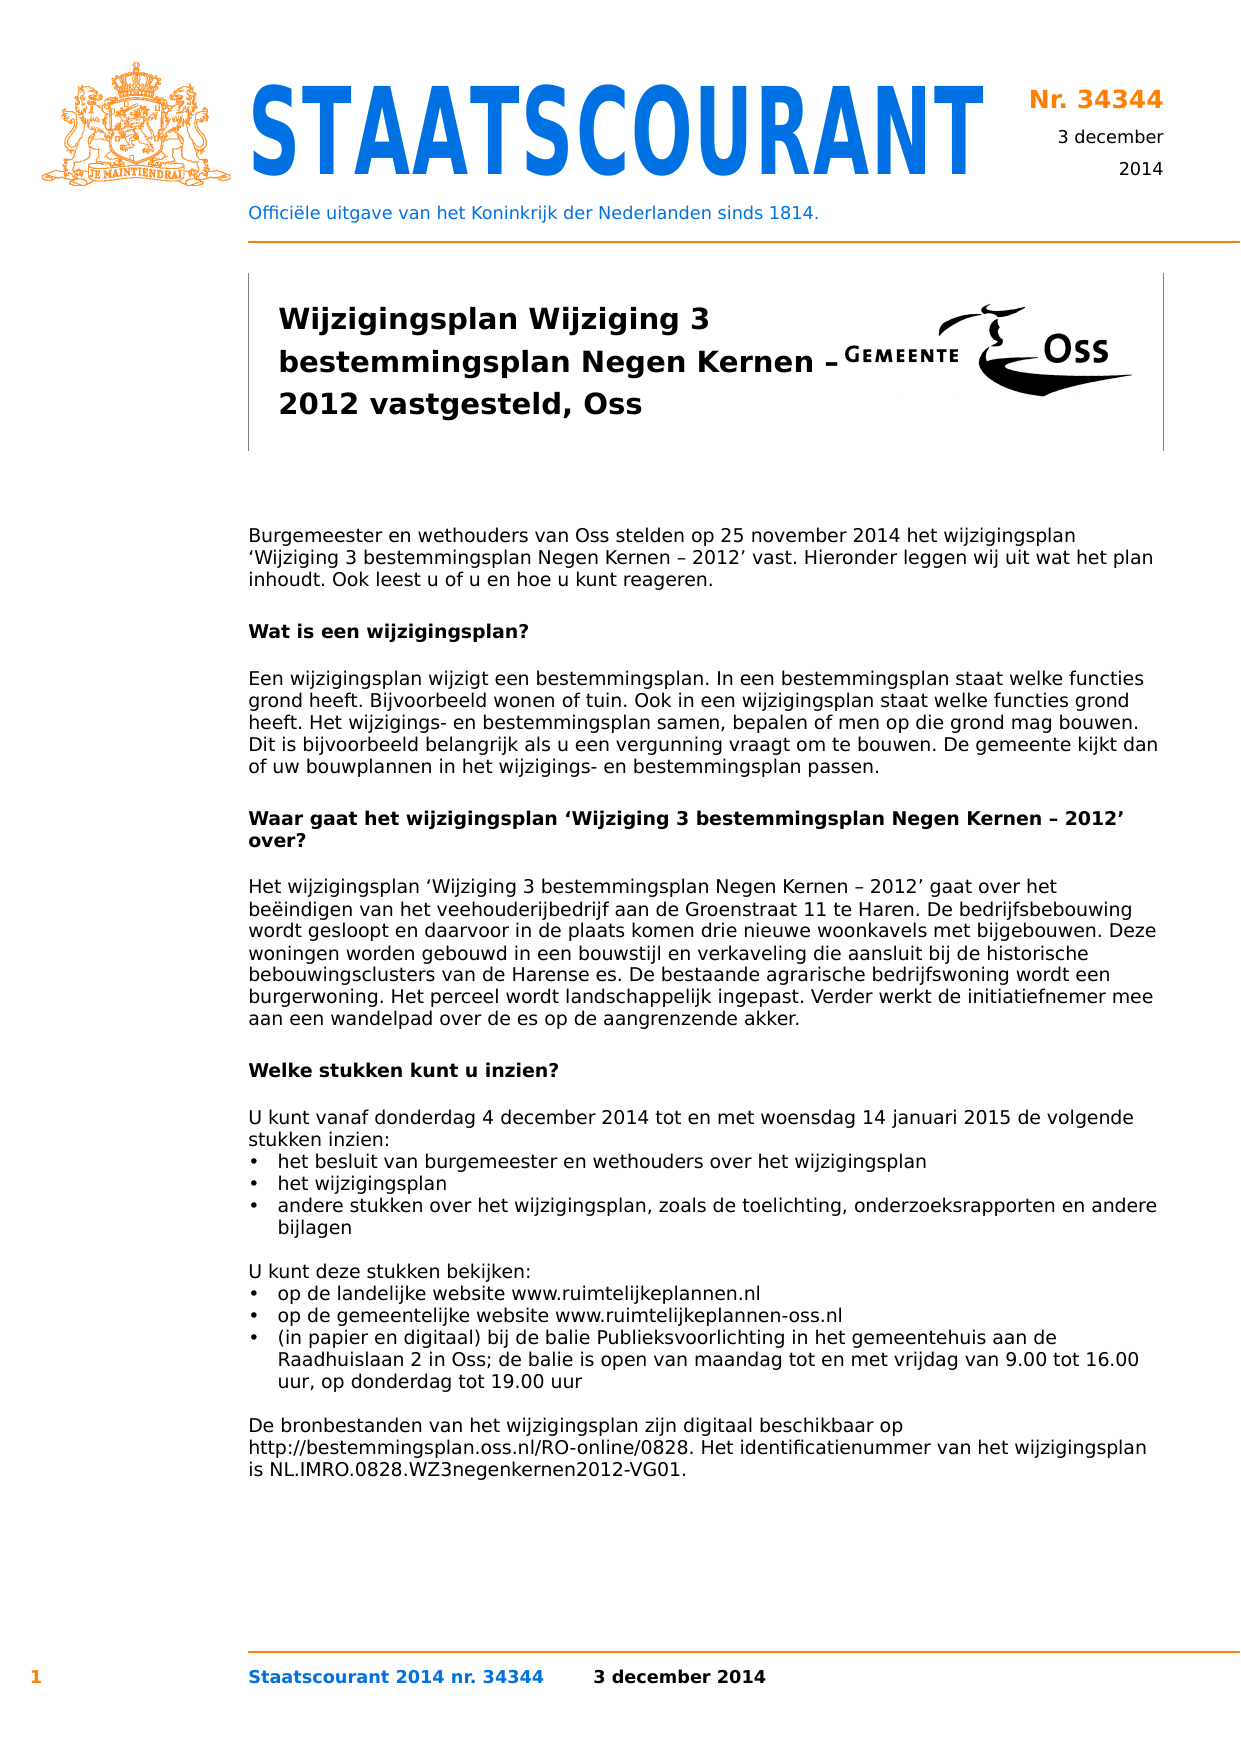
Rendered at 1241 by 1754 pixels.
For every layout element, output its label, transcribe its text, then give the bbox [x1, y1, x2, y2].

table_header STAATSCOURANT [248, 62, 998, 203]
subtitle Wijzigingsplan Wijziging 3 bestemmingsplan Negen Kernen – 2012 vastgesteld, Oss [249, 273, 1163, 451]
picture [844, 302, 1134, 397]
table_header Nr. 34344 [998, 62, 1240, 121]
subtitle Waar gaat het wijzigingsplan ‘Wijziging 3 bestemmingsplan Negen Kernen – 2012’ over? [248, 807, 1163, 851]
text Een wijzigingsplan wijzigt een bestemmingsplan. In een bestemmingsplan staat welke functies grond heeft. Bijvoorbeeld wonen of tuin. Ook in een wijzigingsplan staat welke functies grond heeft. Het wijzigings- en bestemmingsplan samen, bepalen of men op die grond mag bouwen. Dit is bijvoorbeeld belangrijk als u een vergunning vraagt om te bouwen. De gemeente kijkt dan of uw bouwplannen in het wijzigings- en bestemmingsplan passen. [248, 668, 1163, 777]
text • (in papier en digitaal) bij de balie Publieksvoorlichting in het gemeentehuis aan de Raadhuislaan 2 in Oss; de balie is open van maandag tot en met vrijdag van 9.00 tot 16.00 uur, op donderdag tot 19.00 uur [248, 1327, 1163, 1393]
table_cell 2014 [998, 153, 1240, 203]
table_cell Officiële uitgave van het Koninkrijk der Nederlanden sinds 1814. [248, 203, 1240, 241]
text • op de landelijke website www.ruimtelijkeplannen.nl [248, 1283, 1163, 1305]
subtitle Wat is een wijzigingsplan? [248, 621, 1163, 643]
subtitle Welke stukken kunt u inzien? [248, 1060, 1163, 1082]
text • het wijzigingsplan [248, 1173, 1163, 1195]
text U kunt deze stukken bekijken: [248, 1261, 1163, 1283]
text Het wijzigingsplan ‘Wijziging 3 bestemmingsplan Negen Kernen – 2012’ gaat over het beëindigen van het veehouderijbedrijf aan de Groenstraat 11 te Haren. De bedrijfsbebouwing wordt gesloopt en daarvoor in de plaats komen drie nieuwe woonkavels met bijgebouwen. Deze woningen worden gebouwd in een bouwstijl en verkaveling die aansluit bij de historische bebouwingsclusters van de Harense es. De bestaande agrarische bedrijfswoning wordt een burgerwoning. Het perceel wordt landschappelijk ingepast. Verder werkt de initiatiefnemer mee aan een wandelpad over de es op de aangrenzende akker. [248, 876, 1163, 1030]
picture [41, 62, 231, 186]
text • op de gemeentelijke website www.ruimtelijkeplannen-oss.nl [248, 1305, 1163, 1327]
text De bronbestanden van het wijzigingsplan zijn digitaal beschikbaar op http://bestemmingsplan.oss.nl/RO-online/0828. Het identificatienummer van het wijzigingsplan is NL.IMRO.0828.WZ3negenkernen2012-VG01. [248, 1415, 1163, 1481]
text • andere stukken over het wijzigingsplan, zoals de toelichting, onderzoeksrapporten en andere bijlagen [248, 1195, 1163, 1239]
text Burgemeester en wethouders van Oss stelden op 25 november 2014 het wijzigingsplan ‘Wijziging 3 bestemmingsplan Negen Kernen – 2012’ vast. Hieronder leggen wij uit wat het plan inhoudt. Ook leest u of u en hoe u kunt reageren. [248, 525, 1163, 591]
table_cell 3 december [998, 121, 1240, 153]
text U kunt vanaf donderdag 4 december 2014 tot en met woensdag 14 januari 2015 de volgende stukken inzien: [248, 1107, 1163, 1151]
text • het besluit van burgemeester en wethouders over het wijzigingsplan [248, 1151, 1163, 1173]
table_header [25, 62, 248, 241]
